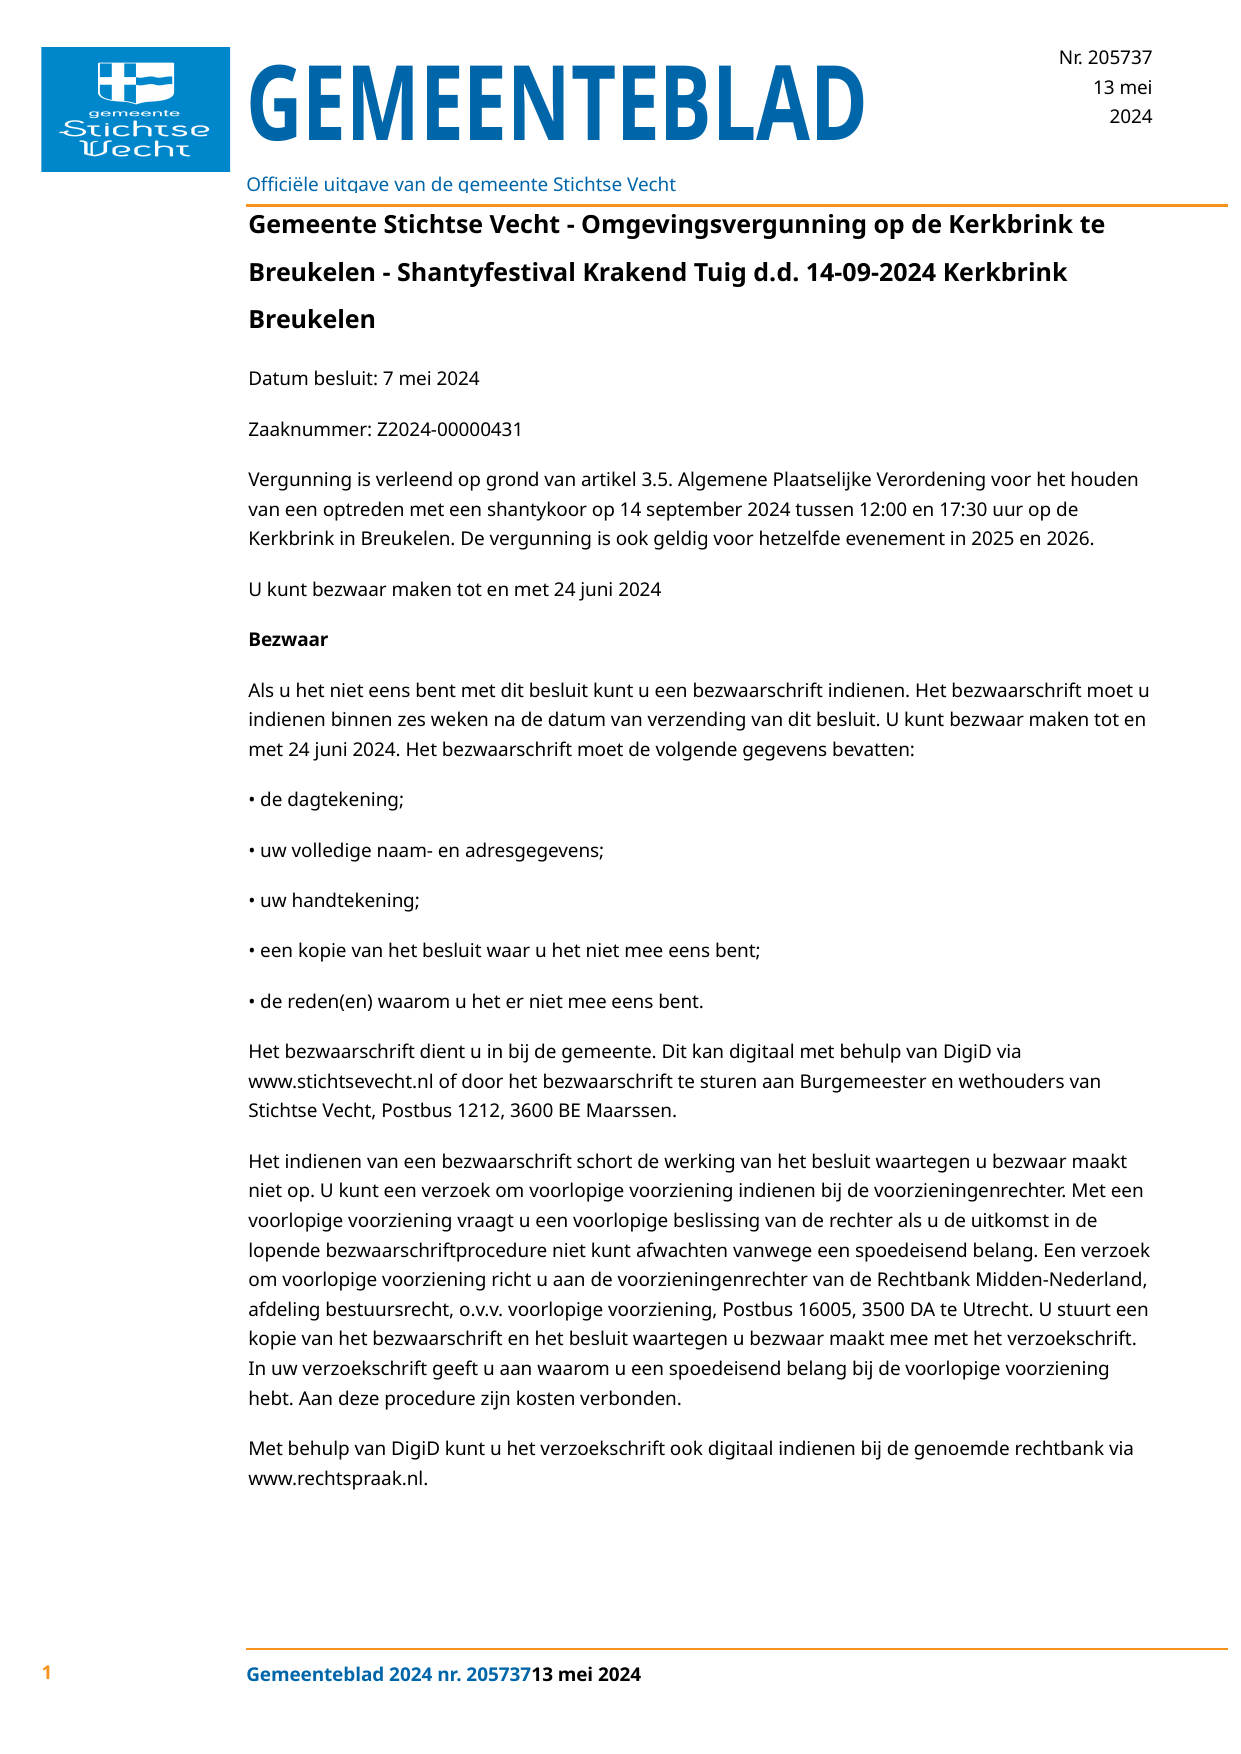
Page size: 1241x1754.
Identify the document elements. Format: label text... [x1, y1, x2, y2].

text • een kopie van het besluit waar u het niet mee eens bent; [248, 938, 1152, 963]
text Datum besluit: 7 mei 2024 [248, 366, 1152, 391]
text Zaaknummer: Z2024-00000431 [248, 416, 1152, 442]
text • uw volledige naam- en adresgegevens; [248, 837, 1152, 862]
text • uw handtekening; [248, 887, 1152, 913]
text U kunt bezwaar maken tot en met 24 juni 2024 [248, 576, 1152, 602]
text Gemeente Stichtse Vecht - Omgevingsvergunning op de Kerkbrink te Breukelen - Shantyfestival Krakend Tuig d.d. 14-09-2024 Kerkbrink Breukelen [248, 207, 1152, 336]
text Het indienen van een bezwaarschrift schort de werking van het besluit waartegen u bezwaar maakt niet op. U kunt een verzoek om voorlopige voorziening indienen bij de voorzieningenrechter. Met een voorlopige voorziening vraagt u een voorlopige beslissing van de rechter als u de uitkomst in de lopende bezwaarschriftprocedure niet kunt afwachten vanwege een spoedeisend belang. Een verzoek om voorlopige voorziening richt u aan de voorzieningenrechter van de Rechtbank Midden-Nederland, afdeling bestuursrecht, o.v.v. voorlopige voorziening, Postbus 16005, 3500 DA te Utrecht. U stuurt een kopie van het bezwaarschrift en het besluit waartegen u bezwaar maakt mee met het verzoekschrift. In uw verzoekschrift geeft u aan waarom u een spoedeisend belang bij de voorlopige voorziening hebt. Aan deze procedure zijn kosten verbonden. [248, 1148, 1152, 1410]
picture [99, 63, 135, 101]
text Bezwaar [248, 626, 1152, 652]
text Vergunning is verleend op grond van artikel 3.5. Algemene Plaatselijke Verordening voor het houden van een optreden met een shantykoor op 14 september 2024 tussen 12:00 en 17:30 uur op de Kerkbrink in Breukelen. De vergunning is ook geldig voor hetzelfde evenement in 2025 en 2026. [248, 466, 1152, 551]
text Met behulp van DigiD kunt u het verzoekschrift ook digitaal indienen bij de genoemde rechtbank via www.rechtspraak.nl. [248, 1435, 1152, 1490]
text • de dagtekening; [248, 786, 1152, 812]
text Het bezwaarschrift dient u in bij de gemeente. Dit kan digitaal met behulp van DigiD via www.stichtsevecht.nl of door het bezwaarschrift te sturen aan Burgemeester en wethouders van Stichtse Vecht, Postbus 1212, 3600 BE Maarssen. [248, 1038, 1152, 1123]
text • de reden(en) waarom u het er niet mee eens bent. [248, 988, 1152, 1014]
picture [137, 63, 174, 103]
text Als u het niet eens bent met dit besluit kunt u een bezwaarschrift indienen. Het bezwaarschrift moet u indienen binnen zes weken na de datum van verzending van dit besluit. U kunt bezwaar maken tot en met 24 juni 2024. Het bezwaarschrift moet de volgende gegevens bevatten: [248, 677, 1152, 762]
